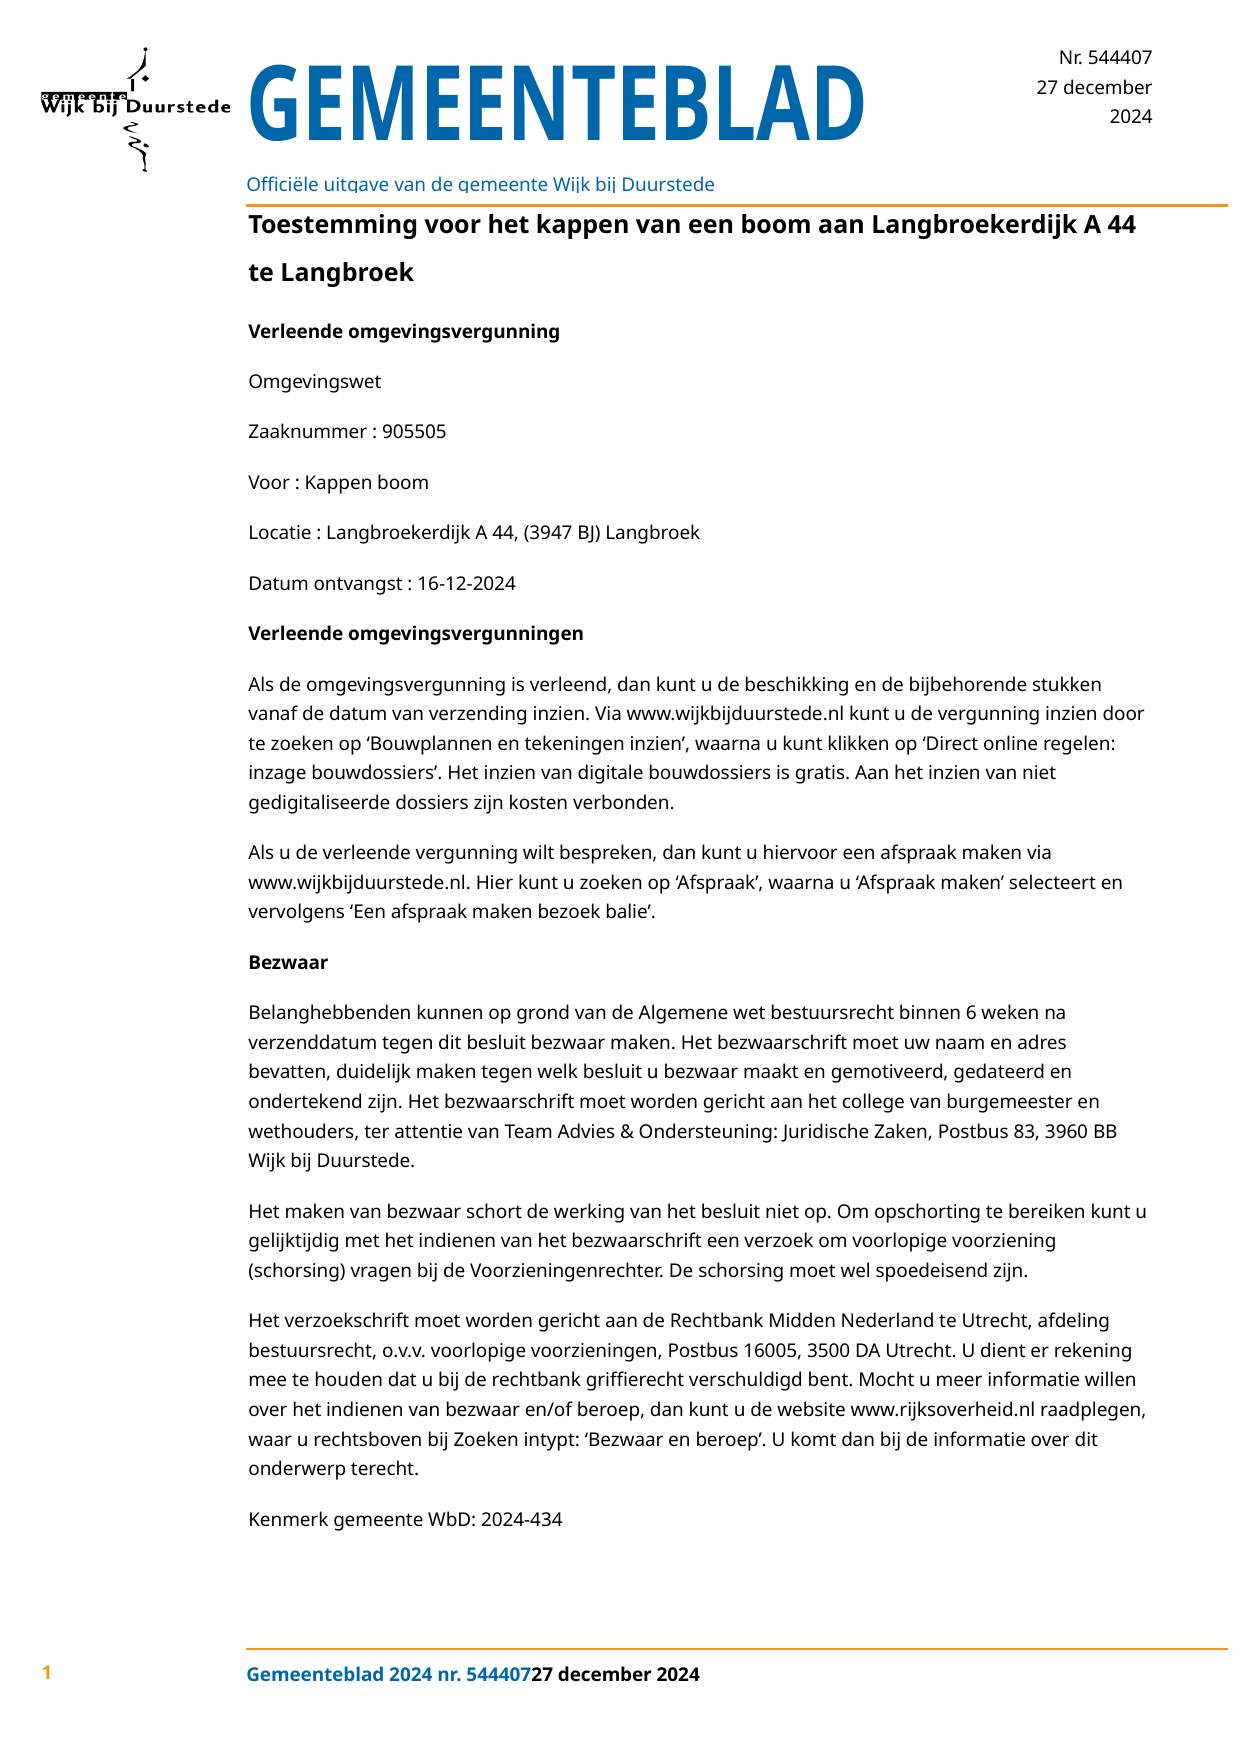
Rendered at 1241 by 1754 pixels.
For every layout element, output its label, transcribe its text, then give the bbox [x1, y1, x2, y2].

text Datum ontvangst : 16-12-2024 [248, 570, 1152, 596]
text Locatie : Langbroekerdijk A 44, (3947 BJ) Langbroek [248, 519, 1152, 545]
text Voor : Kappen boom [248, 469, 1152, 495]
text Bezwaar [248, 949, 1152, 975]
text Verleende omgevingsvergunning [248, 318, 1152, 344]
text Belanghebbenden kunnen op grond van de Algemene wet bestuursrecht binnen 6 weken na verzenddatum tegen dit besluit bezwaar maken. Het bezwaarschrift moet uw naam en adres bevatten, duidelijk maken tegen welk besluit u bezwaar maakt en gemotiveerd, gedateerd en ondertekend zijn. Het bezwaarschrift moet worden gericht aan het college van burgemeester en wethouders, ter attentie van Team Advies & Ondersteuning: Juridische Zaken, Postbus 83, 3960 BB Wijk bij Duurstede. [248, 999, 1152, 1173]
text Toestemming voor het kappen van een boom aan Langbroekerdijk A 44 te Langbroek [248, 207, 1152, 288]
text Zaaknummer : 905505 [248, 419, 1152, 444]
text Als de omgevingsvergunning is verleend, dan kunt u de beschikking en de bijbehorende stukken vanaf de datum van verzending inzien. Via www.wijkbijduurstede.nl kunt u de vergunning inzien door te zoeken op ‘Bouwplannen en tekeningen inzien’, waarna u kunt klikken op ‘Direct online regelen: inzage bouwdossiers’. Het inzien van digitale bouwdossiers is gratis. Aan het inzien van niet gedigitaliseerde dossiers zijn kosten verbonden. [248, 671, 1152, 815]
text Verleende omgevingsvergunningen [248, 620, 1152, 646]
text Kenmerk gemeente WbD: 2024-434 [248, 1506, 1152, 1532]
picture [41, 47, 231, 172]
text Als u de verleende vergunning wilt bespreken, dan kunt u hiervoor een afspraak maken via www.wijkbijduurstede.nl. Hier kunt u zoeken op ‘Afspraak’, waarna u ‘Afspraak maken’ selecteert en vervolgens ‘Een afspraak maken bezoek balie’. [248, 839, 1152, 924]
text Omgevingswet [248, 368, 1152, 394]
text Het maken van bezwaar schort de werking van het besluit niet op. Om opschorting te bereiken kunt u gelijktijdig met het indienen van het bezwaarschrift een verzoek om voorlopige voorziening (schorsing) vragen bij de Voorzieningenrechter. De schorsing moet wel spoedeisend zijn. [248, 1198, 1152, 1283]
text Het verzoekschrift moet worden gericht aan de Rechtbank Midden Nederland te Utrecht, afdeling bestuursrecht, o.v.v. voorlopige voorzieningen, Postbus 16005, 3500 DA Utrecht. U dient er rekening mee te houden dat u bij de rechtbank griffierecht verschuldigd bent. Mocht u meer informatie willen over het indienen van bezwaar en/of beroep, dan kunt u de website www.rijksoverheid.nl raadplegen, waar u rechtsboven bij Zoeken intypt: ‘Bezwaar en beroep’. U komt dan bij de informatie over dit onderwerp terecht. [248, 1307, 1152, 1481]
